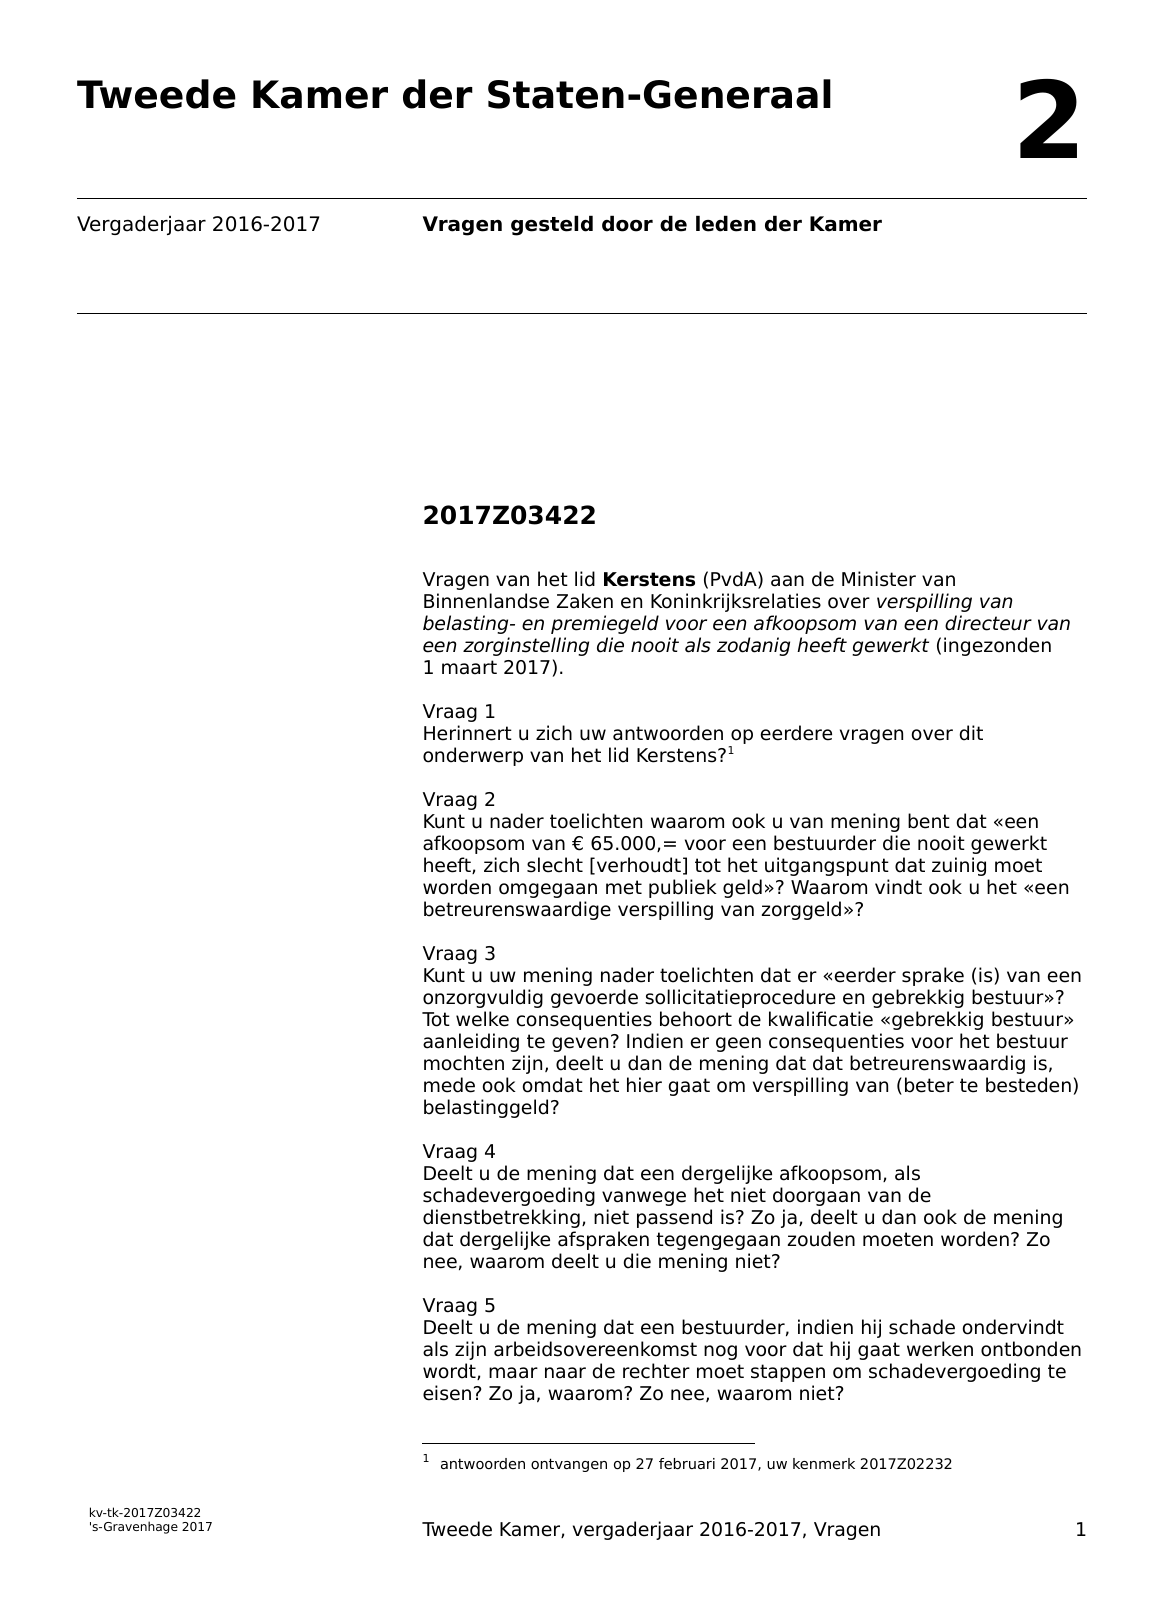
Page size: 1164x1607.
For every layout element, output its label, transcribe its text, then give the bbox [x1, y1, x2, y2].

text Vraag 3 [422, 943, 1087, 965]
text Vragen van het lid Kerstens (PvdA) aan de Minister van Binnenlandse Zaken en Koninkrijksrelaties over verspilling van belasting- en premiegeld voor een afkoopsom van een directeur van een zorginstelling die nooit als zodanig heeft gewerkt (ingezonden 1 maart 2017). [422, 569, 1087, 679]
text Kunt u nader toelichten waarom ook u van mening bent dat «een afkoopsom van € 65.000,= voor een bestuurder die nooit gewerkt heeft, zich slecht [verhoudt] tot het uitgangspunt dat zuinig moet worden omgegaan met publiek geld»? Waarom vindt ook u het «een betreurenswaardige verspilling van zorggeld»? [422, 811, 1087, 921]
text Deelt u de mening dat een bestuurder, indien hij schade ondervindt als zijn arbeidsovereenkomst nog voor dat hij gaat werken ontbonden wordt, maar naar de rechter moet stappen om schadevergoeding te eisen? Zo ja, waarom? Zo nee, waarom niet? [422, 1317, 1087, 1405]
text Vraag 2 [422, 789, 1087, 811]
text Herinnert u zich uw antwoorden op eerdere vragen over dit onderwerp van het lid Kerstens? [422, 723, 1087, 767]
text 's-Gravenhage 2017 [88, 1520, 323, 1534]
text Kunt u uw mening nader toelichten dat er «eerder sprake (is) van een onzorgvuldig gevoerde sollicitatieprocedure en gebrekkig bestuur»? Tot welke consequenties behoort de kwalificatie «gebrekkig bestuur» aanleiding te geven? Indien er geen consequenties voor het bestuur mochten zijn, deelt u dan de mening dat dat betreurenswaardig is, mede ook omdat het hier gaat om verspilling van (beter te besteden) belastinggeld? [422, 965, 1087, 1119]
text 2017Z03422 [422, 501, 1087, 531]
table_cell Vergaderjaar 2016-2017 [77, 199, 422, 313]
text Vraag 1 [422, 701, 1087, 723]
text Vraag 5 [422, 1295, 1087, 1317]
text kv-tk-2017Z03422 [88, 1506, 323, 1520]
text antwoorden ontvangen op 27 februari 2017, uw kenmerk 2017Z02232 [422, 1452, 1087, 1474]
table_header 2 [886, 59, 1087, 198]
text Vraag 4 [422, 1141, 1087, 1163]
text Deelt u de mening dat een dergelijke afkoopsom, als schadevergoeding vanwege het niet doorgaan van de dienstbetrekking, niet passend is? Zo ja, deelt u dan ook de mening dat dergelijke afspraken tegengegaan zouden moeten worden? Zo nee, waarom deelt u die mening niet? [422, 1163, 1087, 1273]
table_header Tweede Kamer der Staten-Generaal [77, 59, 886, 198]
table_cell Vragen gesteld door de leden der Kamer [422, 199, 1087, 313]
